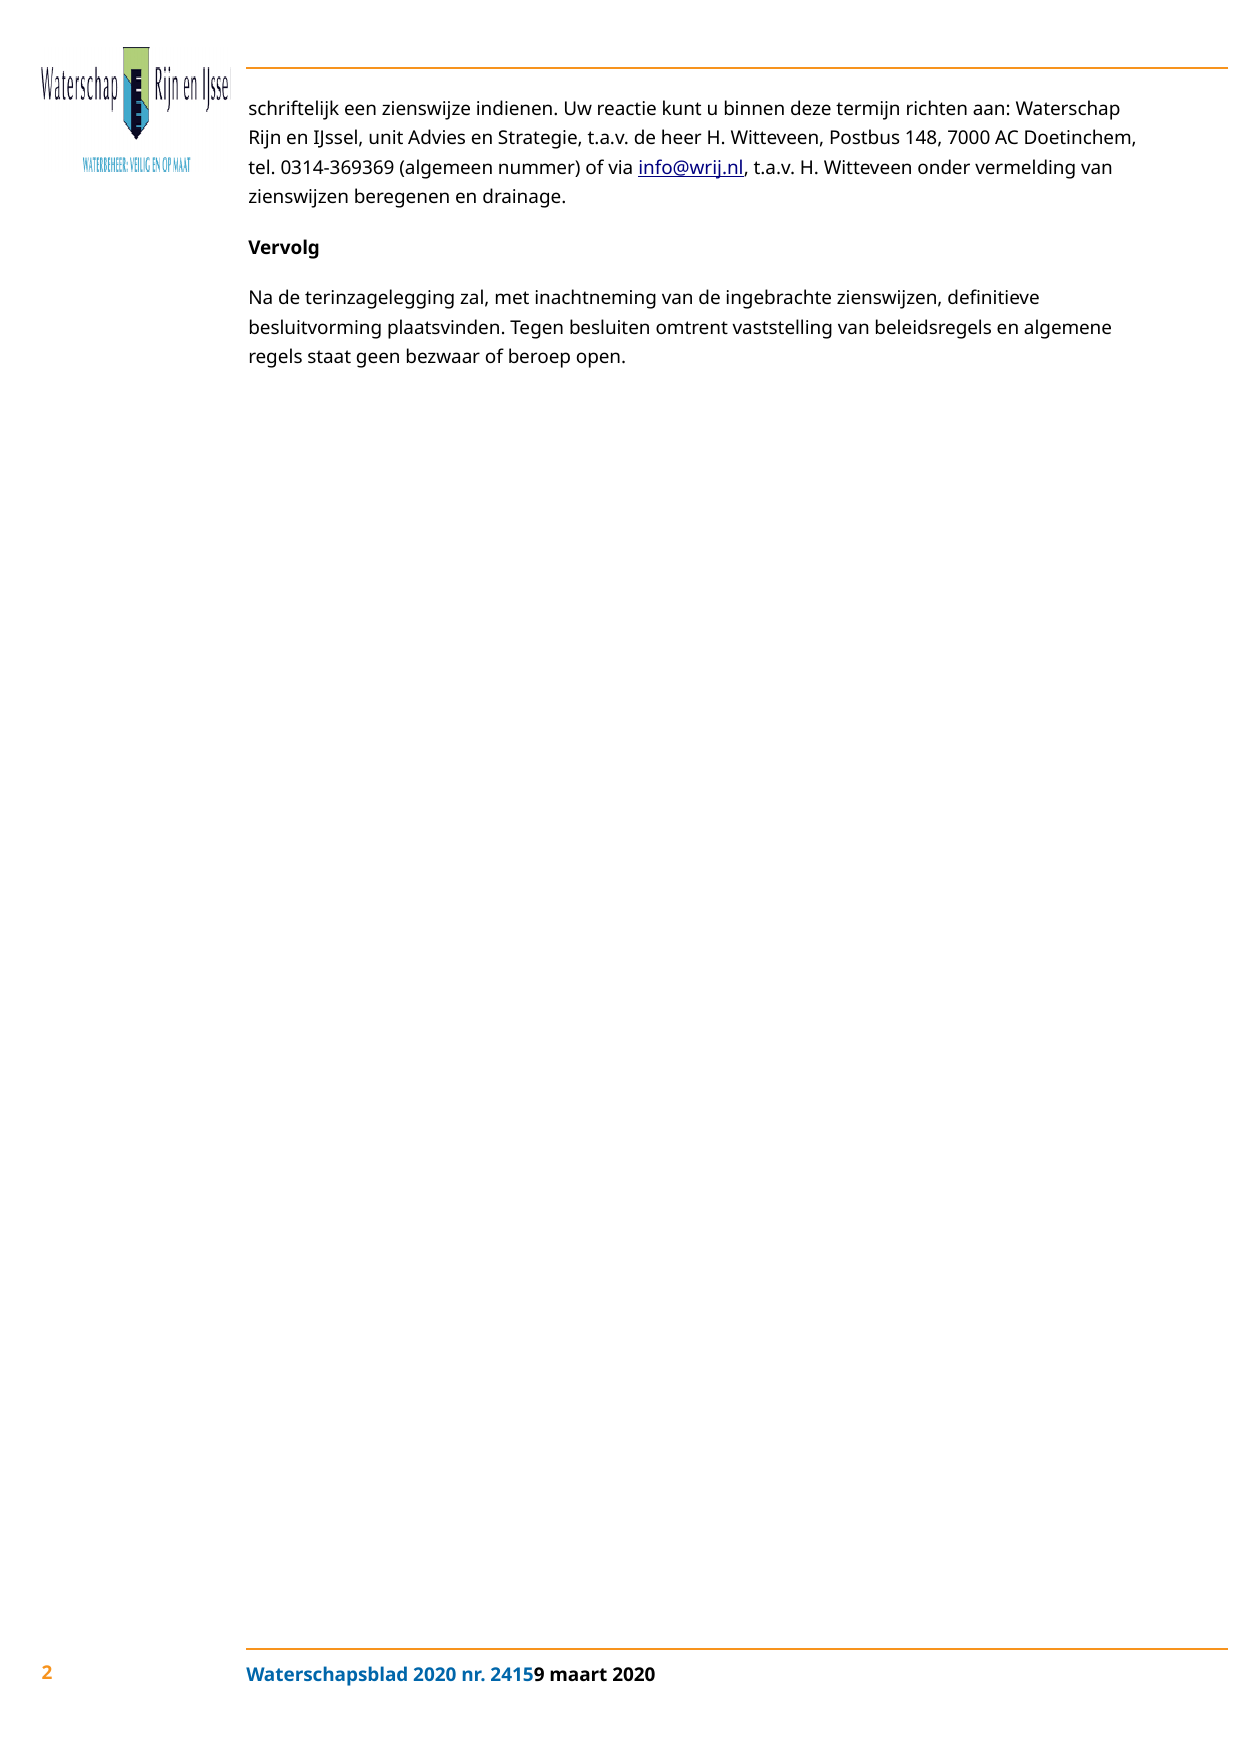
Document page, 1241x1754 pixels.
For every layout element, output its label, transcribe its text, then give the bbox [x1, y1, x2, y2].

picture [41, 47, 231, 172]
text Vervolg [248, 234, 1152, 260]
text Na de terinzagelegging zal, met inachtneming van de ingebrachte zienswijzen, definitieve besluitvorming plaatsvinden. Tegen besluiten omtrent vaststelling van beleidsregels en algemene regels staat geen bezwaar of beroep open. [248, 284, 1152, 369]
text schriftelijk een zienswijze indienen. Uw reactie kunt u binnen deze termijn richten aan: Waterschap Rijn en IJssel, unit Advies en Strategie, t.a.v. de heer H. Witteveen, Postbus 148, 7000 AC Doetinchem, tel. 0314-369369 (algemeen nummer) of via info@wrij.nl, t.a.v. H. Witteveen onder vermelding van zienswijzen beregenen en drainage. [248, 95, 1152, 209]
